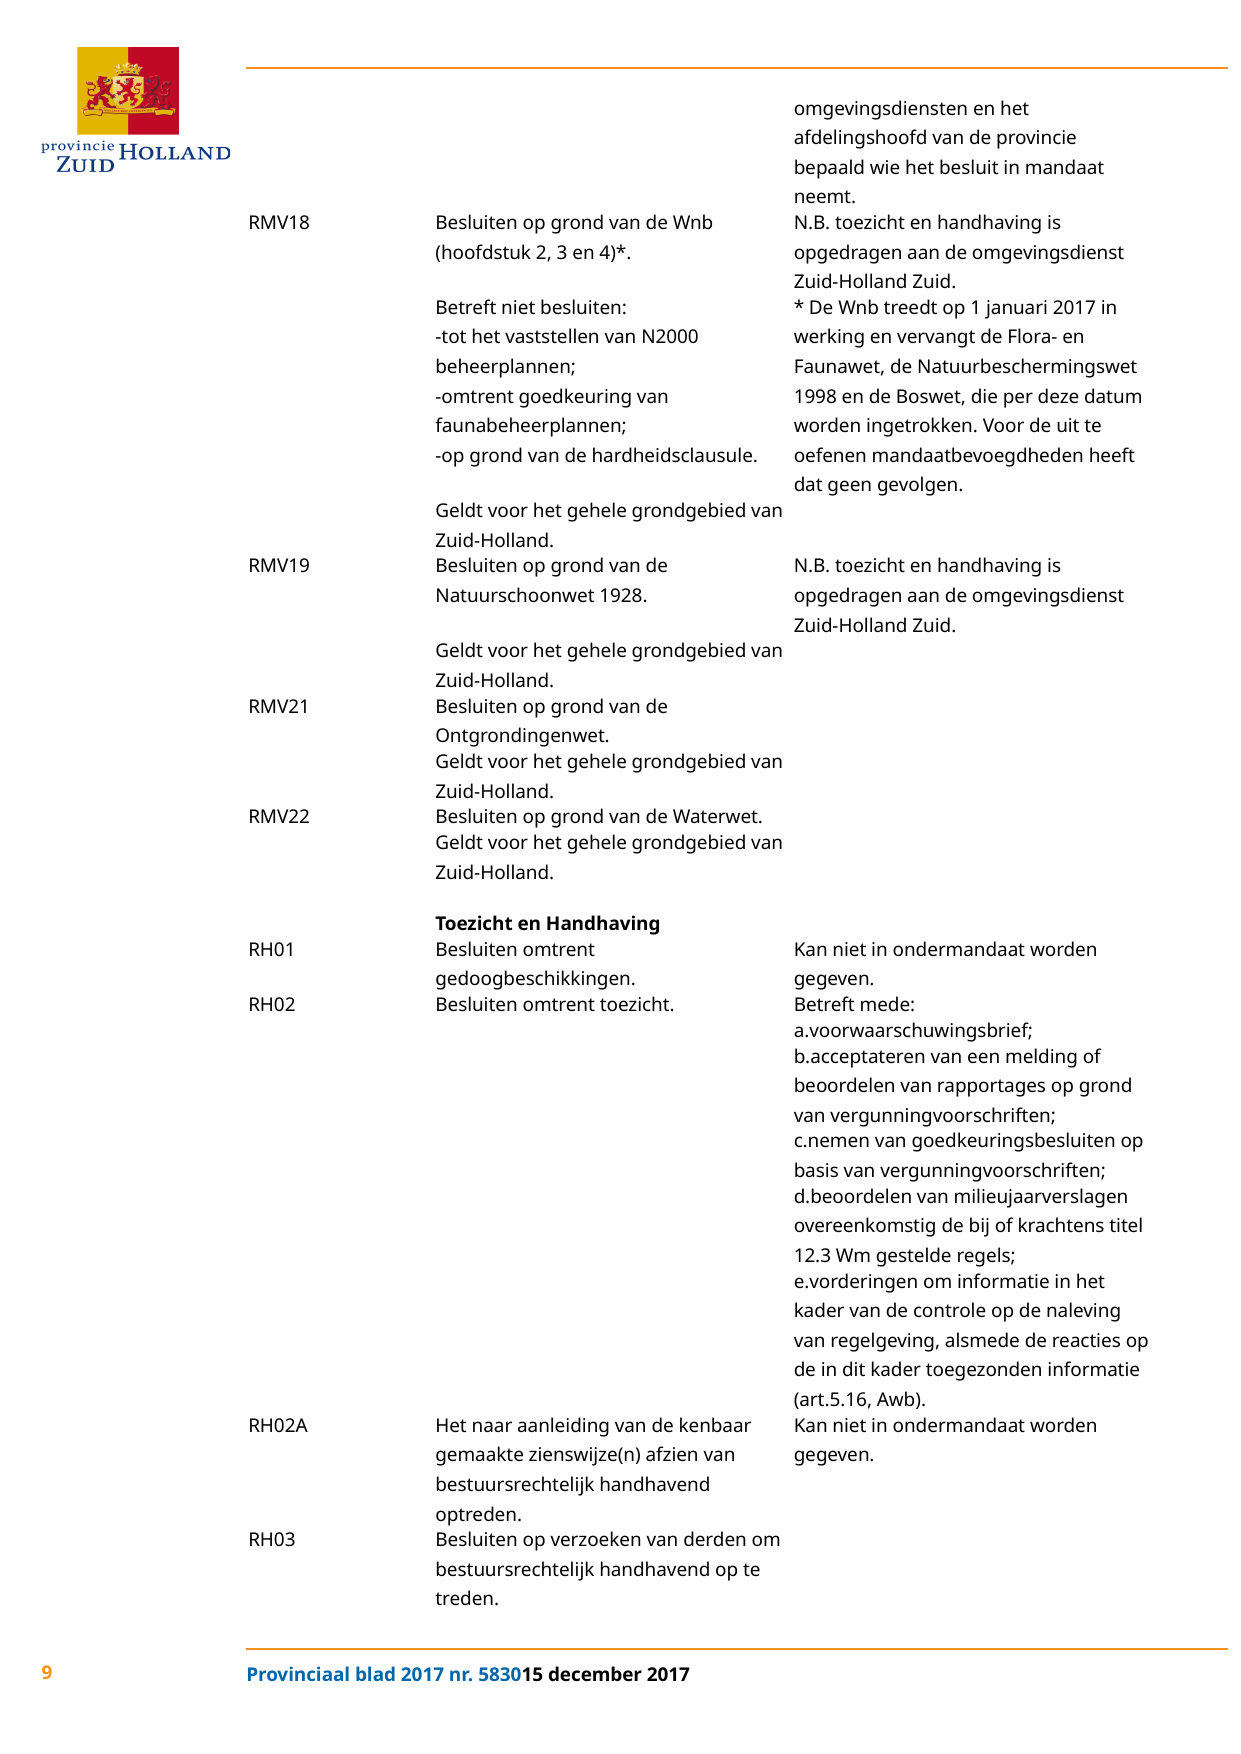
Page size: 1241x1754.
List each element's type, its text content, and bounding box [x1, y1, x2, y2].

table_cell e.vorderingen om informatie in het kader van de controle op de naleving van regelgeving, alsmede de reacties op de in dit kader toegezonden informatie (art.5.16, Awb). [794, 1268, 1152, 1412]
table_cell [248, 748, 435, 803]
table_cell Betreft mede: [794, 991, 1152, 1017]
table_cell [435, 1128, 793, 1183]
table_cell [248, 885, 435, 910]
table_cell Geldt voor het gehele grondgebied van Zuid-Holland. [435, 829, 793, 884]
table_cell Geldt voor het gehele grondgebied van Zuid-Holland. [435, 748, 793, 803]
table_cell Betreft niet besluiten: -tot het vaststellen van N2000 beheerplannen; -omtrent goedkeuring van faunabeheerplannen; -op grond van de hardheidsclausule. [435, 294, 793, 497]
table_cell Het naar aanleiding van de kenbaar gemaakte zienswijze(n) afzien van bestuursrechtelijk handhavend optreden. [435, 1412, 793, 1526]
table_cell Toezicht en Handhaving [435, 910, 793, 936]
table_cell N.B. toezicht en handhaving is opgedragen aan de omgevingsdienst Zuid-Holland Zuid. [794, 209, 1152, 294]
table_cell [794, 693, 1152, 748]
table_cell [794, 638, 1152, 693]
table_cell [248, 1128, 435, 1183]
table_cell [248, 1268, 435, 1412]
picture [41, 47, 231, 172]
table_cell Besluiten op grond van de Natuurschoonwet 1928. [435, 553, 793, 638]
table_cell Geldt voor het gehele grondgebied van Zuid-Holland. [435, 638, 793, 693]
table_cell [794, 498, 1152, 553]
table_cell [794, 1526, 1152, 1611]
table_cell RH02 [248, 991, 435, 1017]
table_cell [248, 1017, 435, 1043]
table_cell [435, 1043, 793, 1128]
table_cell RMV22 [248, 804, 435, 829]
table_cell [794, 748, 1152, 803]
table_cell Besluiten op verzoeken van derden om bestuursrechtelijk handhavend op te treden. [435, 1526, 793, 1611]
table_cell RH02A [248, 1412, 435, 1526]
table_cell * De Wnb treedt op 1 januari 2017 in werking en vervangt de Flora- en Faunawet, de Natuurbeschermingswet 1998 en de Boswet, die per deze datum worden ingetrokken. Voor de uit te oefenen mandaatbevoegdheden heeft dat geen gevolgen. [794, 294, 1152, 497]
table_cell [794, 804, 1152, 829]
table_cell Geldt voor het gehele grondgebied van Zuid-Holland. [435, 498, 793, 553]
table_cell N.B. toezicht en handhaving is opgedragen aan de omgevingsdienst Zuid-Holland Zuid. [794, 553, 1152, 638]
table_cell [794, 885, 1152, 910]
table_cell b.acceptateren van een melding of beoordelen van rapportages op grond van vergunningvoorschriften; [794, 1043, 1152, 1128]
table_cell Kan niet in ondermandaat worden gegeven. [794, 936, 1152, 991]
table_cell Besluiten op grond van de Ontgrondingenwet. [435, 693, 793, 748]
table_cell [435, 1268, 793, 1412]
table_cell [435, 885, 793, 910]
table_cell Besluiten op grond van de Waterwet. [435, 804, 793, 829]
table_cell [435, 1183, 793, 1268]
table_cell [248, 294, 435, 497]
table_cell Besluiten op grond van de Wnb (hoofdstuk 2, 3 en 4)*. [435, 209, 793, 294]
table_cell [794, 910, 1152, 936]
table_cell [248, 1183, 435, 1268]
table_cell [248, 638, 435, 693]
table_cell [248, 498, 435, 553]
table_cell d.beoordelen van milieujaarverslagen overeenkomstig de bij of krachtens titel 12.3 Wm gestelde regels; [794, 1183, 1152, 1268]
table_cell RH03 [248, 1526, 435, 1611]
table_cell RMV19 [248, 553, 435, 638]
table_cell [794, 829, 1152, 884]
table_cell RH01 [248, 936, 435, 991]
table_cell omgevingsdiensten en het afdelingshoofd van de provincie bepaald wie het besluit in mandaat neemt. [794, 95, 1152, 209]
table_cell [435, 1017, 793, 1043]
table_cell RMV18 [248, 209, 435, 294]
table_cell Besluiten omtrent gedoogbeschikkingen. [435, 936, 793, 991]
table_cell [248, 910, 435, 936]
table_cell [248, 1043, 435, 1128]
table_cell c.nemen van goedkeuringsbesluiten op basis van vergunningvoorschriften; [794, 1128, 1152, 1183]
table_cell a.voorwaarschuwingsbrief; [794, 1017, 1152, 1043]
table_cell [248, 95, 435, 209]
table_cell RMV21 [248, 693, 435, 748]
table_cell Kan niet in ondermandaat worden gegeven. [794, 1412, 1152, 1526]
table_cell Besluiten omtrent toezicht. [435, 991, 793, 1017]
table_cell [248, 829, 435, 884]
table_cell [435, 95, 793, 209]
